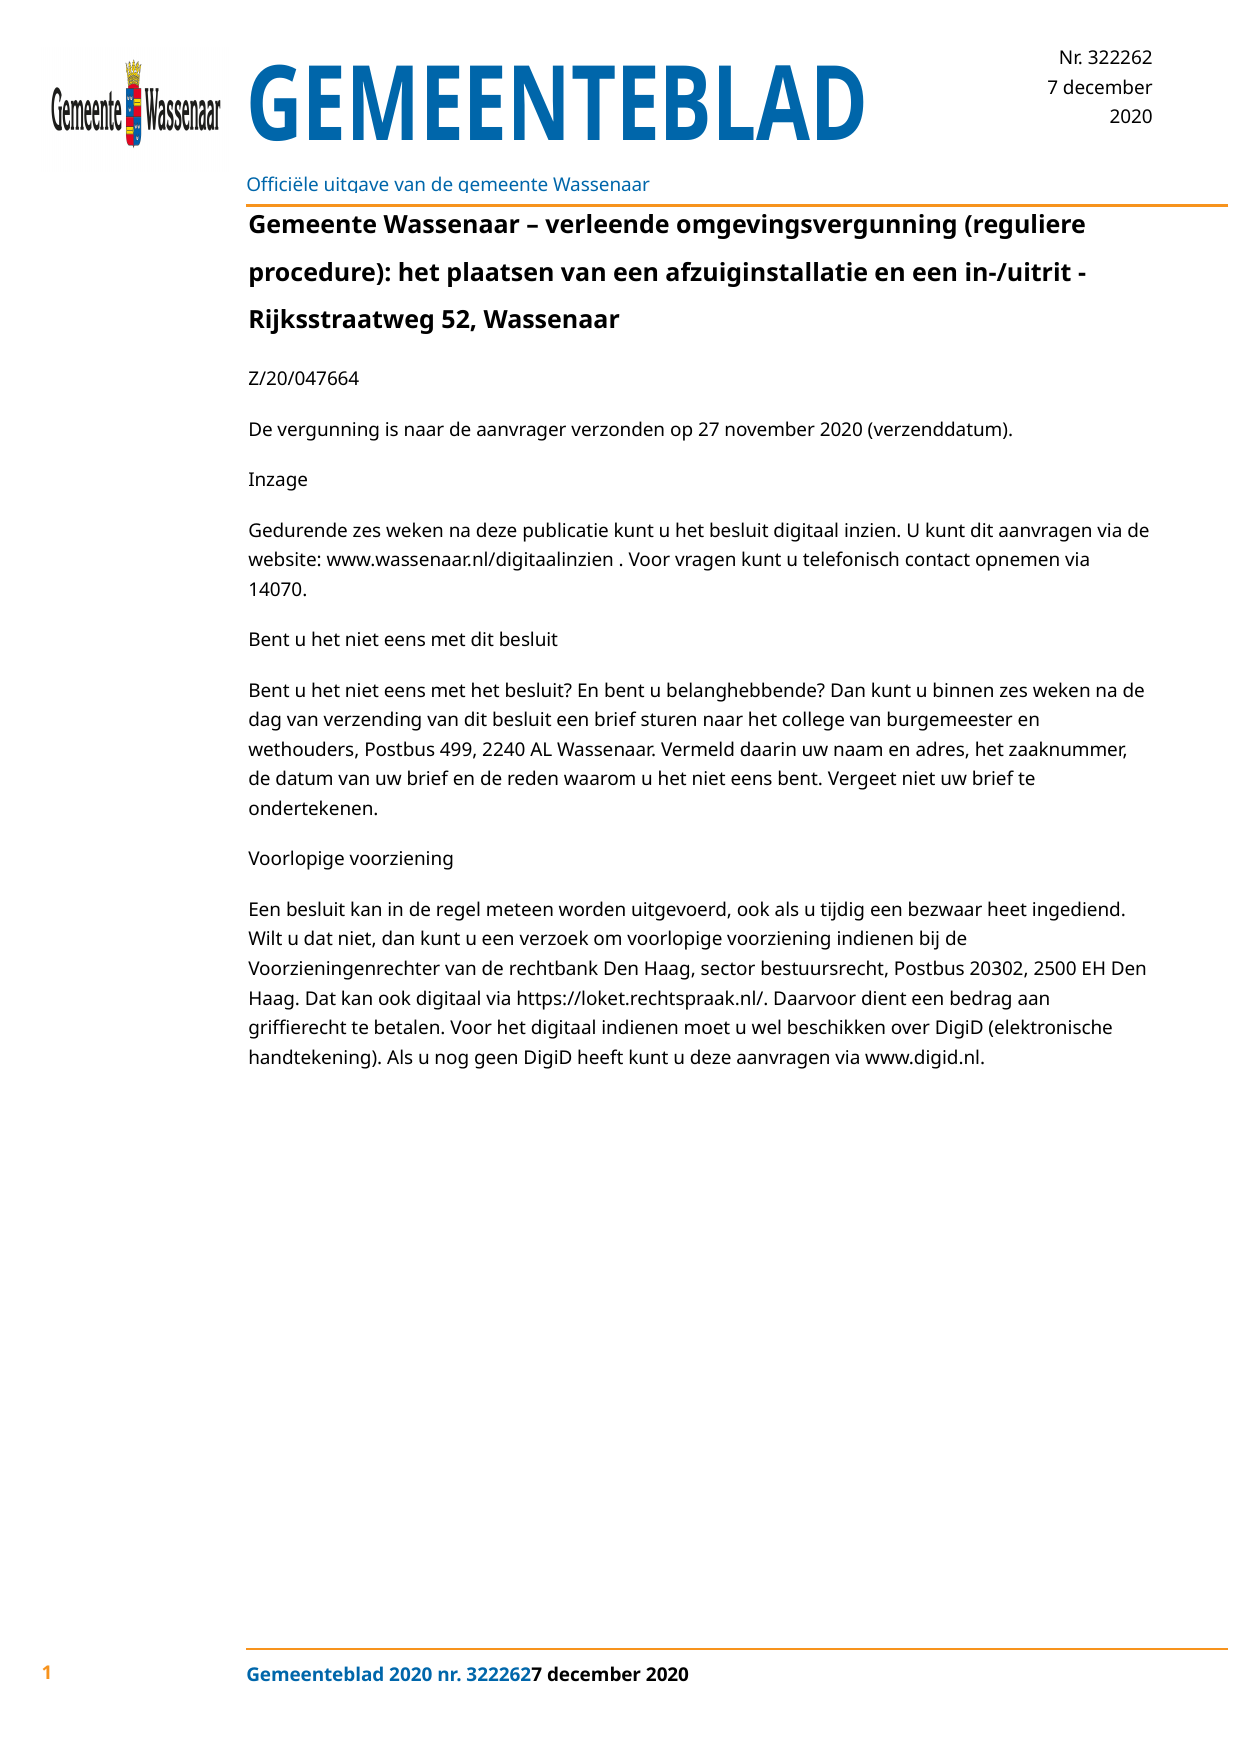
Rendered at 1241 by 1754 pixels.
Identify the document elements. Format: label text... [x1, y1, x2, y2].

text Bent u het niet eens met dit besluit [248, 626, 1152, 652]
text De vergunning is naar de aanvrager verzonden op 27 november 2020 (verzenddatum). [248, 416, 1152, 442]
text Inzage [248, 466, 1152, 492]
text Een besluit kan in de regel meteen worden uitgevoerd, ook als u tijdig een bezwaar heet ingediend. Wilt u dat niet, dan kunt u een verzoek om voorlopige voorziening indienen bij de Voorzieningenrechter van de rechtbank Den Haag, sector bestuursrecht, Postbus 20302, 2500 EH Den Haag. Dat kan ook digitaal via https://loket.rechtspraak.nl/. Daarvoor dient een bedrag aan griffierecht te betalen. Voor het digitaal indienen moet u wel beschikken over DigiD (elektronische handtekening). Als u nog geen DigiD heeft kunt u deze aanvragen via www.digid.nl. [248, 896, 1152, 1069]
text Gedurende zes weken na deze publicatie kunt u het besluit digitaal inzien. U kunt dit aanvragen via de website: www.wassenaar.nl/digitaalinzien . Voor vragen kunt u telefonisch contact opnemen via 14070. [248, 517, 1152, 602]
picture [41, 47, 231, 172]
text Gemeente Wassenaar – verleende omgevingsvergunning (reguliere procedure): het plaatsen van een afzuiginstallatie en een in-/uitrit - Rijksstraatweg 52, Wassenaar [248, 207, 1152, 336]
text Z/20/047664 [248, 366, 1152, 391]
text Bent u het niet eens met het besluit? En bent u belanghebbende? Dan kunt u binnen zes weken na de dag van verzending van dit besluit een brief sturen naar het college van burgemeester en wethouders, Postbus 499, 2240 AL Wassenaar. Vermeld daarin uw naam en adres, het zaaknummer, de datum van uw brief en de reden waarom u het niet eens bent. Vergeet niet uw brief te ondertekenen. [248, 677, 1152, 821]
text Voorlopige voorziening [248, 846, 1152, 871]
